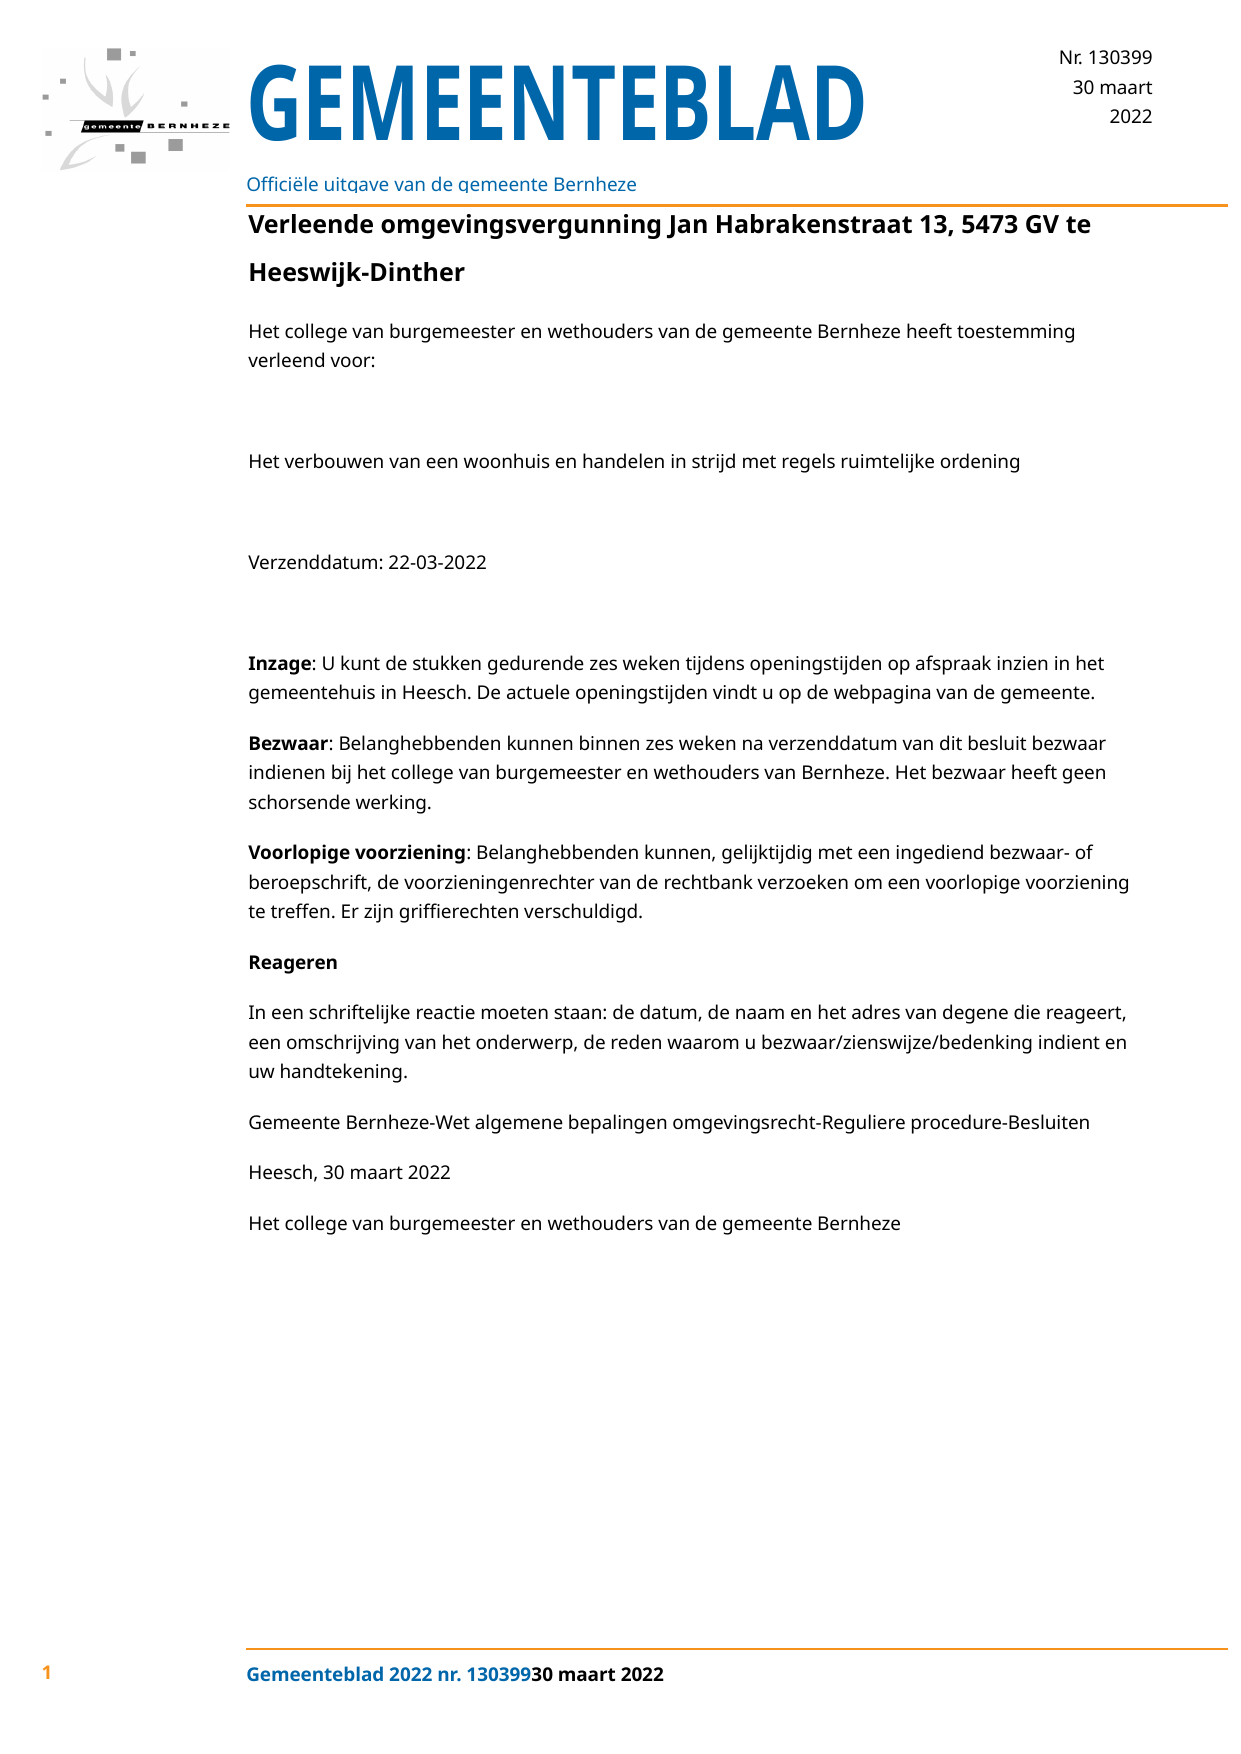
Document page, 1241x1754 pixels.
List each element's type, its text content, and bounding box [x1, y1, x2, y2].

text Verleende omgevingsvergunning Jan Habrakenstraat 13, 5473 GV te Heeswijk-Dinther [248, 207, 1152, 288]
text Heesch, 30 maart 2022 [248, 1159, 1152, 1185]
text Voorlopige voorziening: Belanghebbenden kunnen, gelijktijdig met een ingediend bezwaar- of beroepschrift, de voorzieningenrechter van de rechtbank verzoeken om een voorlopige voorziening te treffen. Er zijn griffierechten verschuldigd. [248, 839, 1152, 924]
text Inzage: U kunt de stukken gedurende zes weken tijdens openingstijden op afspraak inzien in het gemeentehuis in Heesch. De actuele openingstijden vindt u op de webpagina van de gemeente. [248, 650, 1152, 705]
text Gemeente Bernheze-Wet algemene bepalingen omgevingsrecht-Reguliere procedure-Besluiten [248, 1109, 1152, 1135]
text Het verbouwen van een woonhuis en handelen in strijd met regels ruimtelijke ordening [248, 448, 1152, 474]
text Verzenddatum: 22-03-2022 [248, 549, 1152, 575]
text In een schriftelijke reactie moeten staan: de datum, de naam en het adres van degene die reageert, een omschrijving van het onderwerp, de reden waarom u bezwaar/zienswijze/bedenking indient en uw handtekening. [248, 999, 1152, 1084]
text Het college van burgemeester en wethouders van de gemeente Bernheze [248, 1210, 1152, 1236]
text Reageren [248, 949, 1152, 975]
text Het college van burgemeester en wethouders van de gemeente Bernheze heeft toestemming verleend voor: [248, 318, 1152, 373]
picture [41, 47, 231, 172]
text Bezwaar: Belanghebbenden kunnen binnen zes weken na verzenddatum van dit besluit bezwaar indienen bij het college van burgemeester en wethouders van Bernheze. Het bezwaar heeft geen schorsende werking. [248, 730, 1152, 815]
